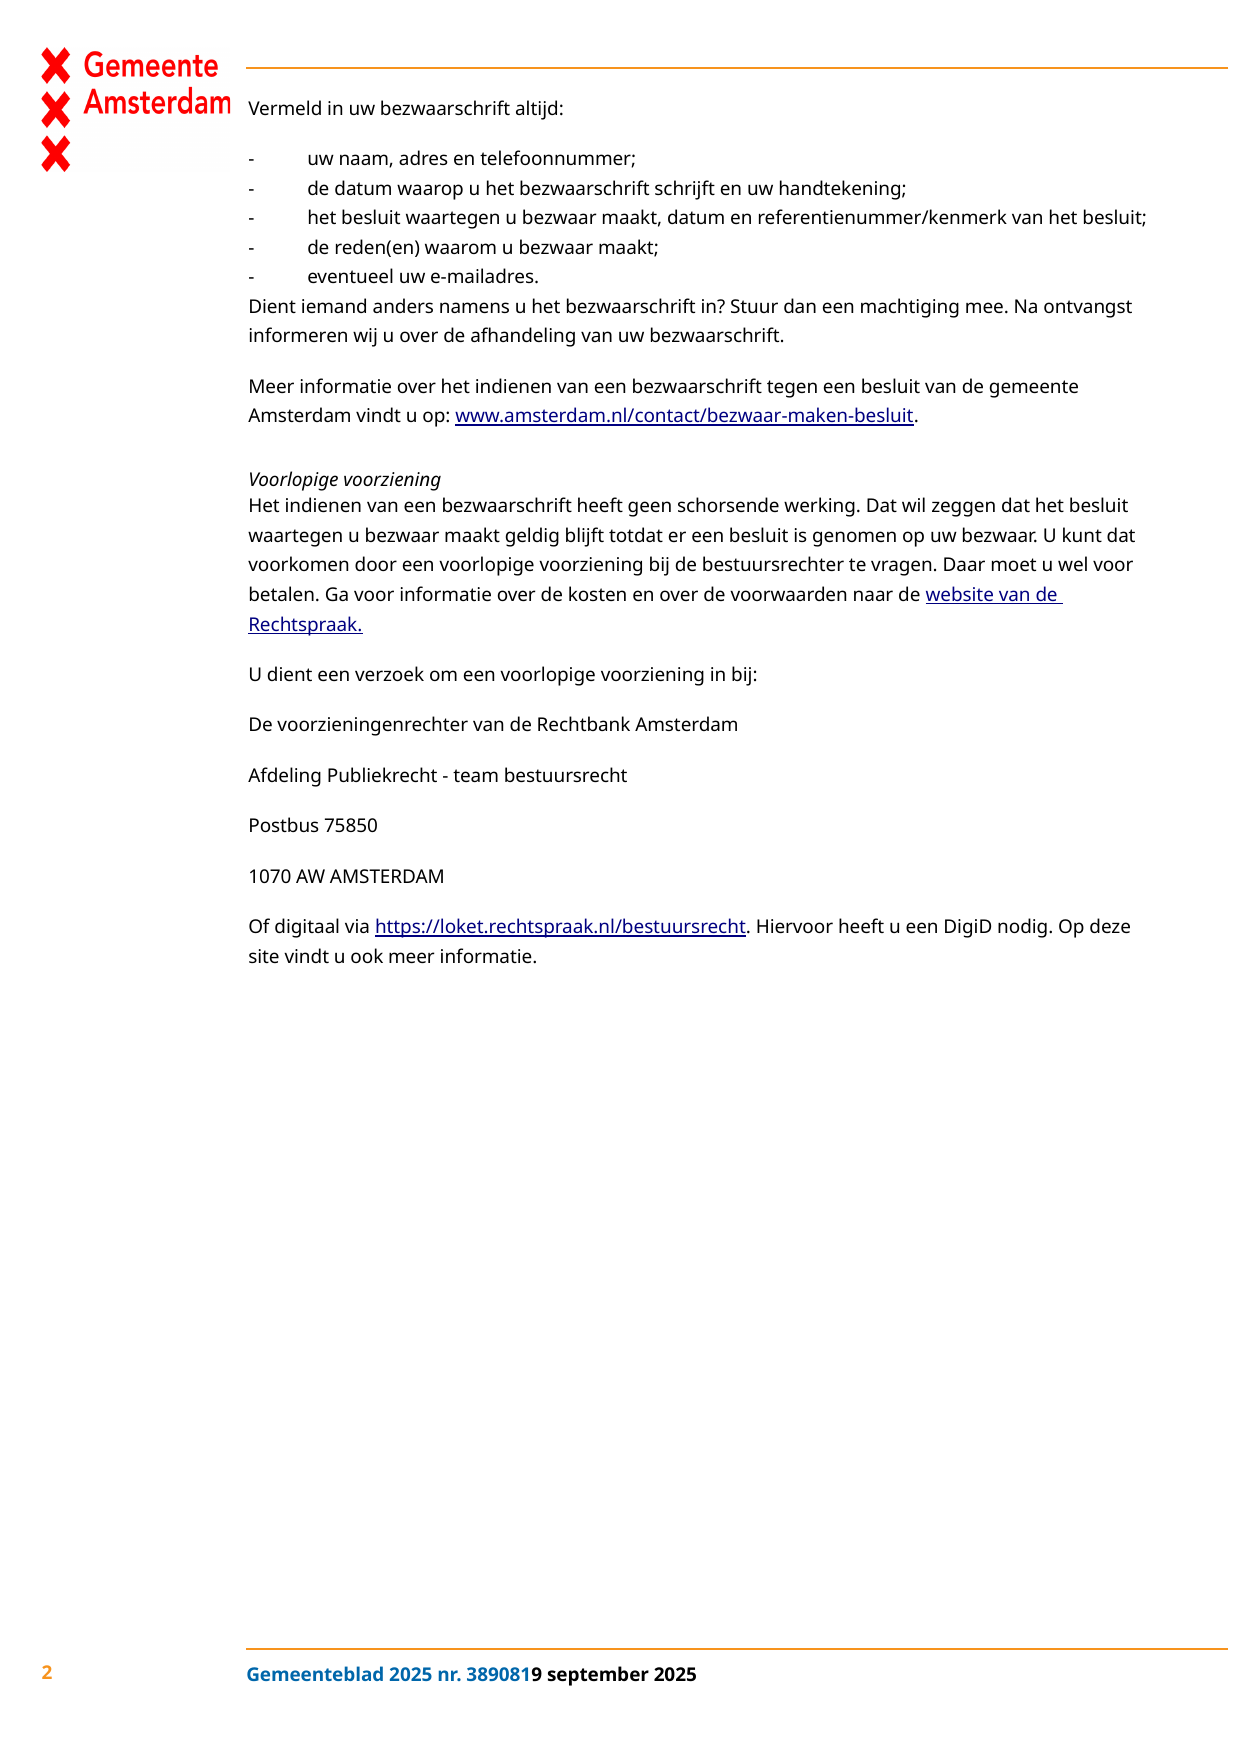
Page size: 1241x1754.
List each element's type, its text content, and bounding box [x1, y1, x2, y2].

list eventueel uw e-mailadres. [248, 263, 1152, 289]
text Meer informatie over het indienen van een bezwaarschrift tegen een besluit van de gemeente Amsterdam vindt u op: www.amsterdam.nl/contact/bezwaar-maken-besluit. [248, 373, 1152, 428]
list het besluit waartegen u bezwaar maakt, datum en referentienummer/kenmerk van het besluit; [248, 204, 1152, 230]
text Voorlopige voorziening [248, 467, 1152, 492]
list de reden(en) waarom u bezwaar maakt; [248, 234, 1152, 260]
text Afdeling Publiekrecht - team bestuursrecht [248, 762, 1152, 788]
text Vermeld in uw bezwaarschrift altijd: [248, 95, 1152, 121]
list de datum waarop u het bezwaarschrift schrijft en uw handtekening; [248, 175, 1152, 201]
text 1070 AW AMSTERDAM [248, 863, 1152, 888]
text Postbus 75850 [248, 812, 1152, 838]
text De voorzieningenrechter van de Rechtbank Amsterdam [248, 712, 1152, 737]
text Dient iemand anders namens u het bezwaarschrift in? Stuur dan een machtiging mee. Na ontvangst informeren wij u over de afhandeling van uw bezwaarschrift. [248, 293, 1152, 348]
text U dient een verzoek om een voorlopige voorziening in bij: [248, 661, 1152, 687]
text Of digitaal via https://loket.rechtspraak.nl/bestuursrecht. Hiervoor heeft u een DigiD nodig. Op deze site vindt u ook meer informatie. [248, 913, 1152, 968]
picture [41, 47, 231, 172]
list uw naam, adres en telefoonnummer; [248, 145, 1152, 171]
text Het indienen van een bezwaarschrift heeft geen schorsende werking. Dat wil zeggen dat het besluit waartegen u bezwaar maakt geldig blijft totdat er een besluit is genomen op uw bezwaar. U kunt dat voorkomen door een voorlopige voorziening bij de bestuursrechter te vragen. Daar moet u wel voor betalen. Ga voor informatie over de kosten en over de voorwaarden naar de website van de Rechtspraak. [248, 492, 1152, 636]
